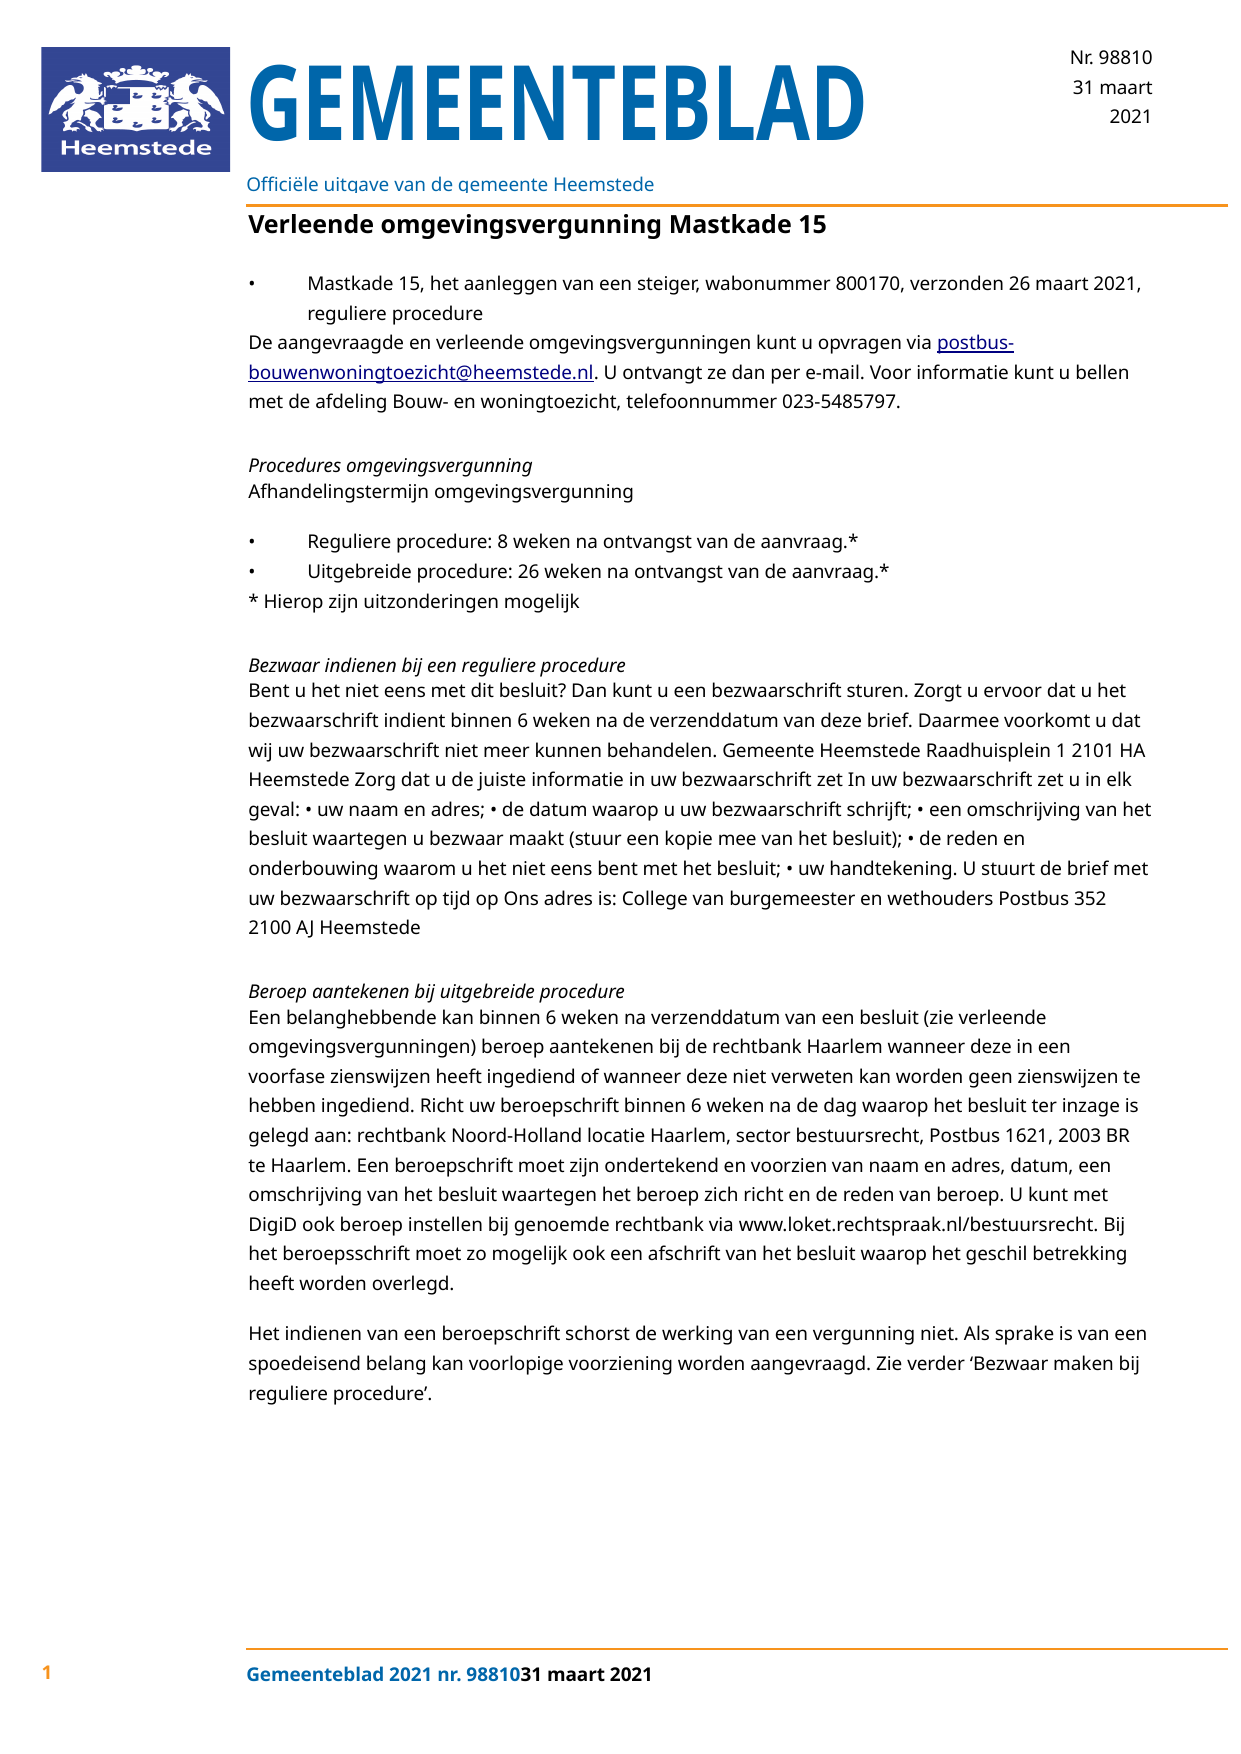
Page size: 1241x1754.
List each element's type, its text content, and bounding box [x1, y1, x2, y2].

text Bent u het niet eens met dit besluit? Dan kunt u een bezwaarschrift sturen. Zorgt u ervoor dat u het bezwaarschrift indient binnen 6 weken na de verzenddatum van deze brief. Daarmee voorkomt u dat wij uw bezwaarschrift niet meer kunnen behandelen. Gemeente Heemstede Raadhuisplein 1 2101 HA Heemstede Zorg dat u de juiste informatie in uw bezwaarschrift zet In uw bezwaarschrift zet u in elk geval: • uw naam en adres; • de datum waarop u uw bezwaarschrift schrijft; • een omschrijving van het besluit waartegen u bezwaar maakt (stuur een kopie mee van het besluit); • de reden en onderbouwing waarom u het niet eens bent met het besluit; • uw handtekening. U stuurt de brief met uw bezwaarschrift op tijd op Ons adres is: College van burgemeester en wethouders Postbus 352 2100 AJ Heemstede [248, 678, 1152, 940]
text * Hierop zijn uitzonderingen mogelijk [248, 588, 1152, 614]
picture [41, 47, 231, 172]
text Bezwaar indienen bij een reguliere procedure [248, 652, 1152, 678]
list Reguliere procedure: 8 weken na ontvangst van de aanvraag.* [248, 529, 1152, 554]
text De aangevraagde en verleende omgevingsvergunningen kunt u opvragen via postbus-bouwenwoningtoezicht@heemstede.nl. U ontvangt ze dan per e-mail. Voor informatie kunt u bellen met de afdeling Bouw- en woningtoezicht, telefoonnummer 023-5485797. [248, 329, 1152, 414]
text Beroep aantekenen bij uitgebreide procedure [248, 978, 1152, 1004]
list Mastkade 15, het aanleggen van een steiger, wabonummer 800170, verzonden 26 maart 2021, reguliere procedure [248, 270, 1152, 326]
text Verleende omgevingsvergunning Mastkade 15 [248, 207, 1152, 241]
text Het indienen van een beroepschrift schorst de werking van een vergunning niet. Als sprake is van een spoedeisend belang kan voorlopige voorziening worden aangevraagd. Zie verder ‘Bezwaar maken bij reguliere procedure’. [248, 1321, 1152, 1406]
text Afhandelingstermijn omgevingsvergunning [248, 478, 1152, 504]
text Procedures omgevingsvergunning [248, 453, 1152, 478]
list Uitgebreide procedure: 26 weken na ontvangst van de aanvraag.* [248, 558, 1152, 584]
text Een belanghebbende kan binnen 6 weken na verzenddatum van een besluit (zie verleende omgevingsvergunningen) beroep aantekenen bij de rechtbank Haarlem wanneer deze in een voorfase zienswijzen heeft ingediend of wanneer deze niet verweten kan worden geen zienswijzen te hebben ingediend. Richt uw beroepschrift binnen 6 weken na de dag waarop het besluit ter inzage is gelegd aan: rechtbank Noord-Holland locatie Haarlem, sector bestuursrecht, Postbus 1621, 2003 BR te Haarlem. Een beroepschrift moet zijn ondertekend en voorzien van naam en adres, datum, een omschrijving van het besluit waartegen het beroep zich richt en de reden van beroep. U kunt met DigiD ook beroep instellen bij genoemde rechtbank via www.loket.rechtspraak.nl/bestuursrecht. Bij het beroepsschrift moet zo mogelijk ook een afschrift van het besluit waarop het geschil betrekking heeft worden overlegd. [248, 1004, 1152, 1296]
